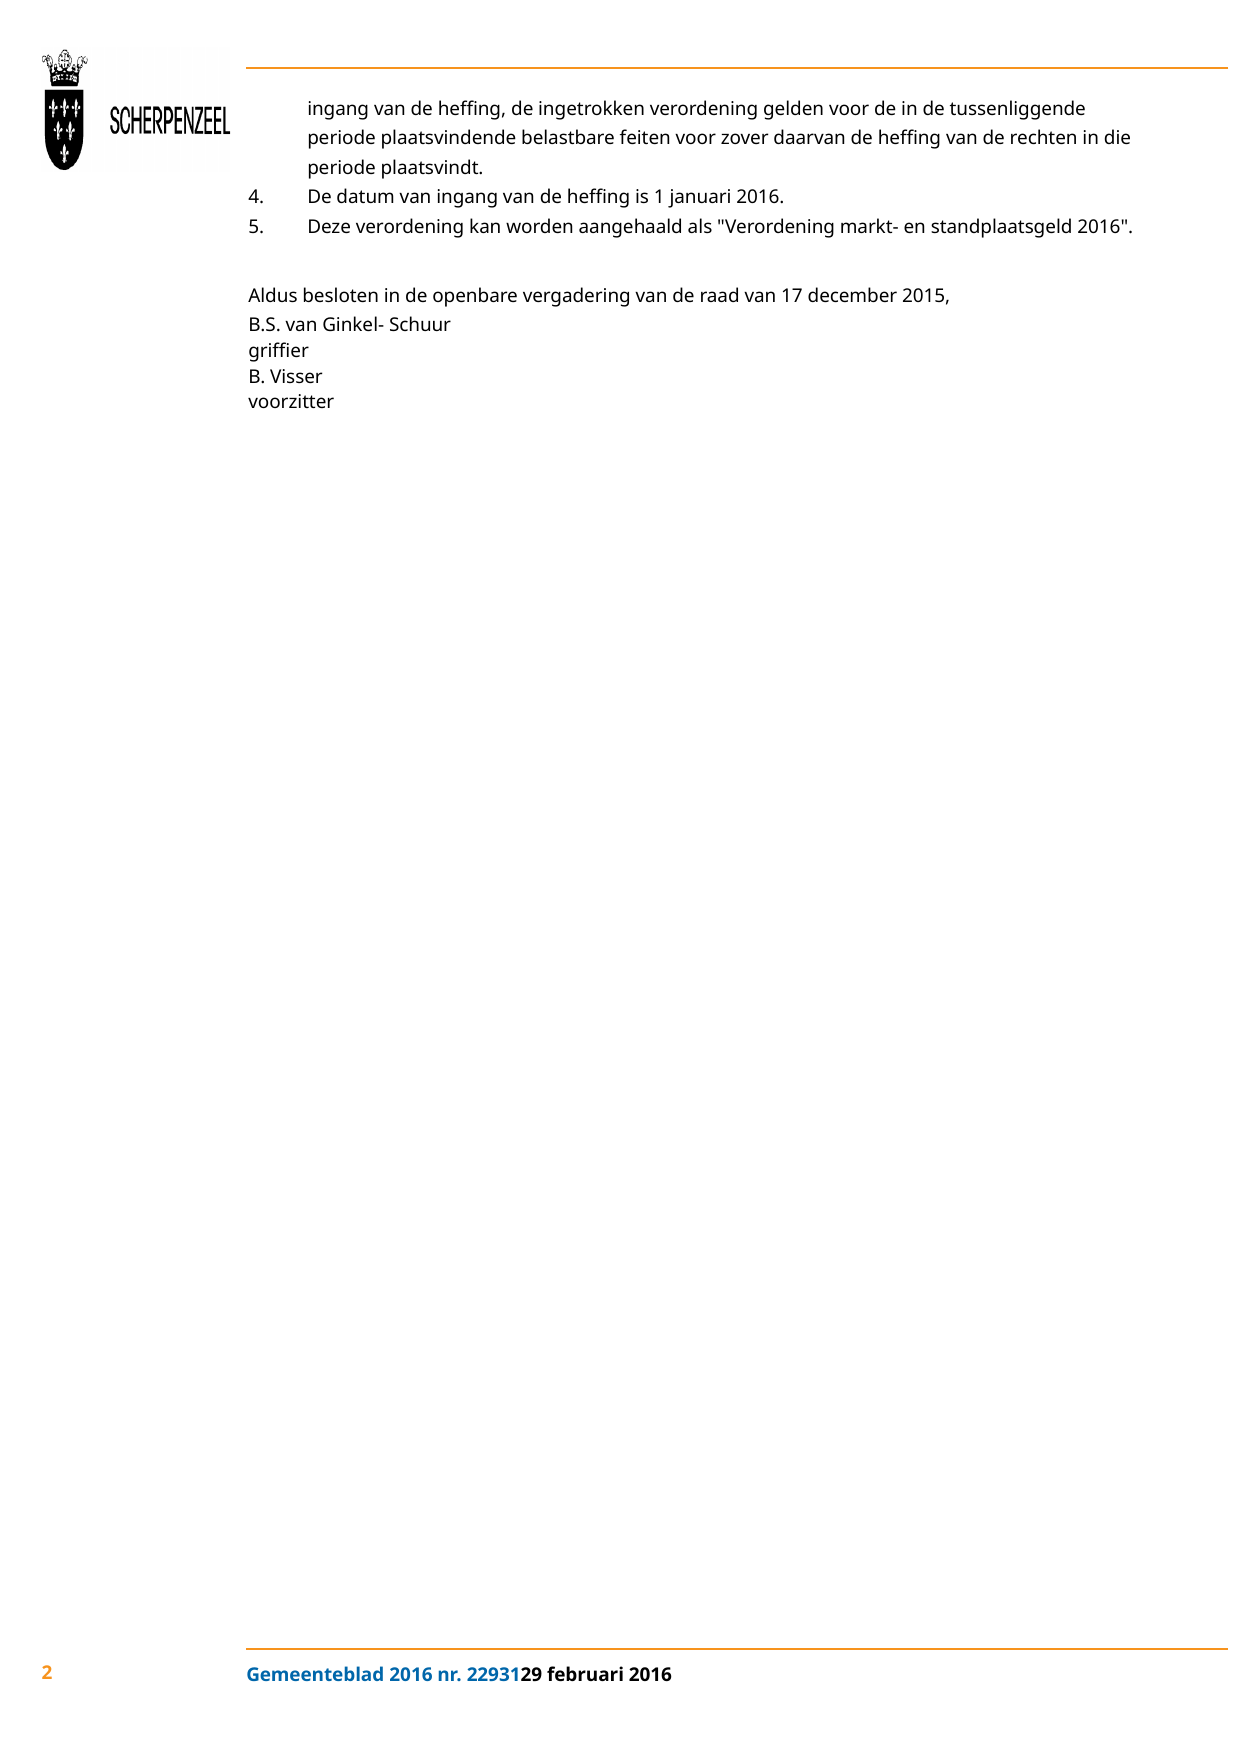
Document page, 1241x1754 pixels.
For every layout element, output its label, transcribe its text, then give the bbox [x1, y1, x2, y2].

text griffier [248, 337, 1152, 363]
list Deze verordening kan worden aangehaald als "Verordening markt- en standplaatsgeld 2016". [248, 213, 1152, 239]
list De datum van ingang van de heffing is 1 januari 2016. [248, 183, 1152, 209]
text B.S. van Ginkel- Schuur [248, 312, 1152, 337]
picture [41, 47, 231, 172]
list ingang van de heffing, de ingetrokken verordening gelden voor de in de tussenliggende periode plaatsvindende belastbare feiten voor zover daarvan de heffing van de rechten in die periode plaatsvindt. [248, 95, 1152, 180]
text B. Visser [248, 363, 1152, 389]
text voorzitter [248, 389, 1152, 414]
text Aldus besloten in de openbare vergadering van de raad van 17 december 2015, [248, 282, 1152, 308]
